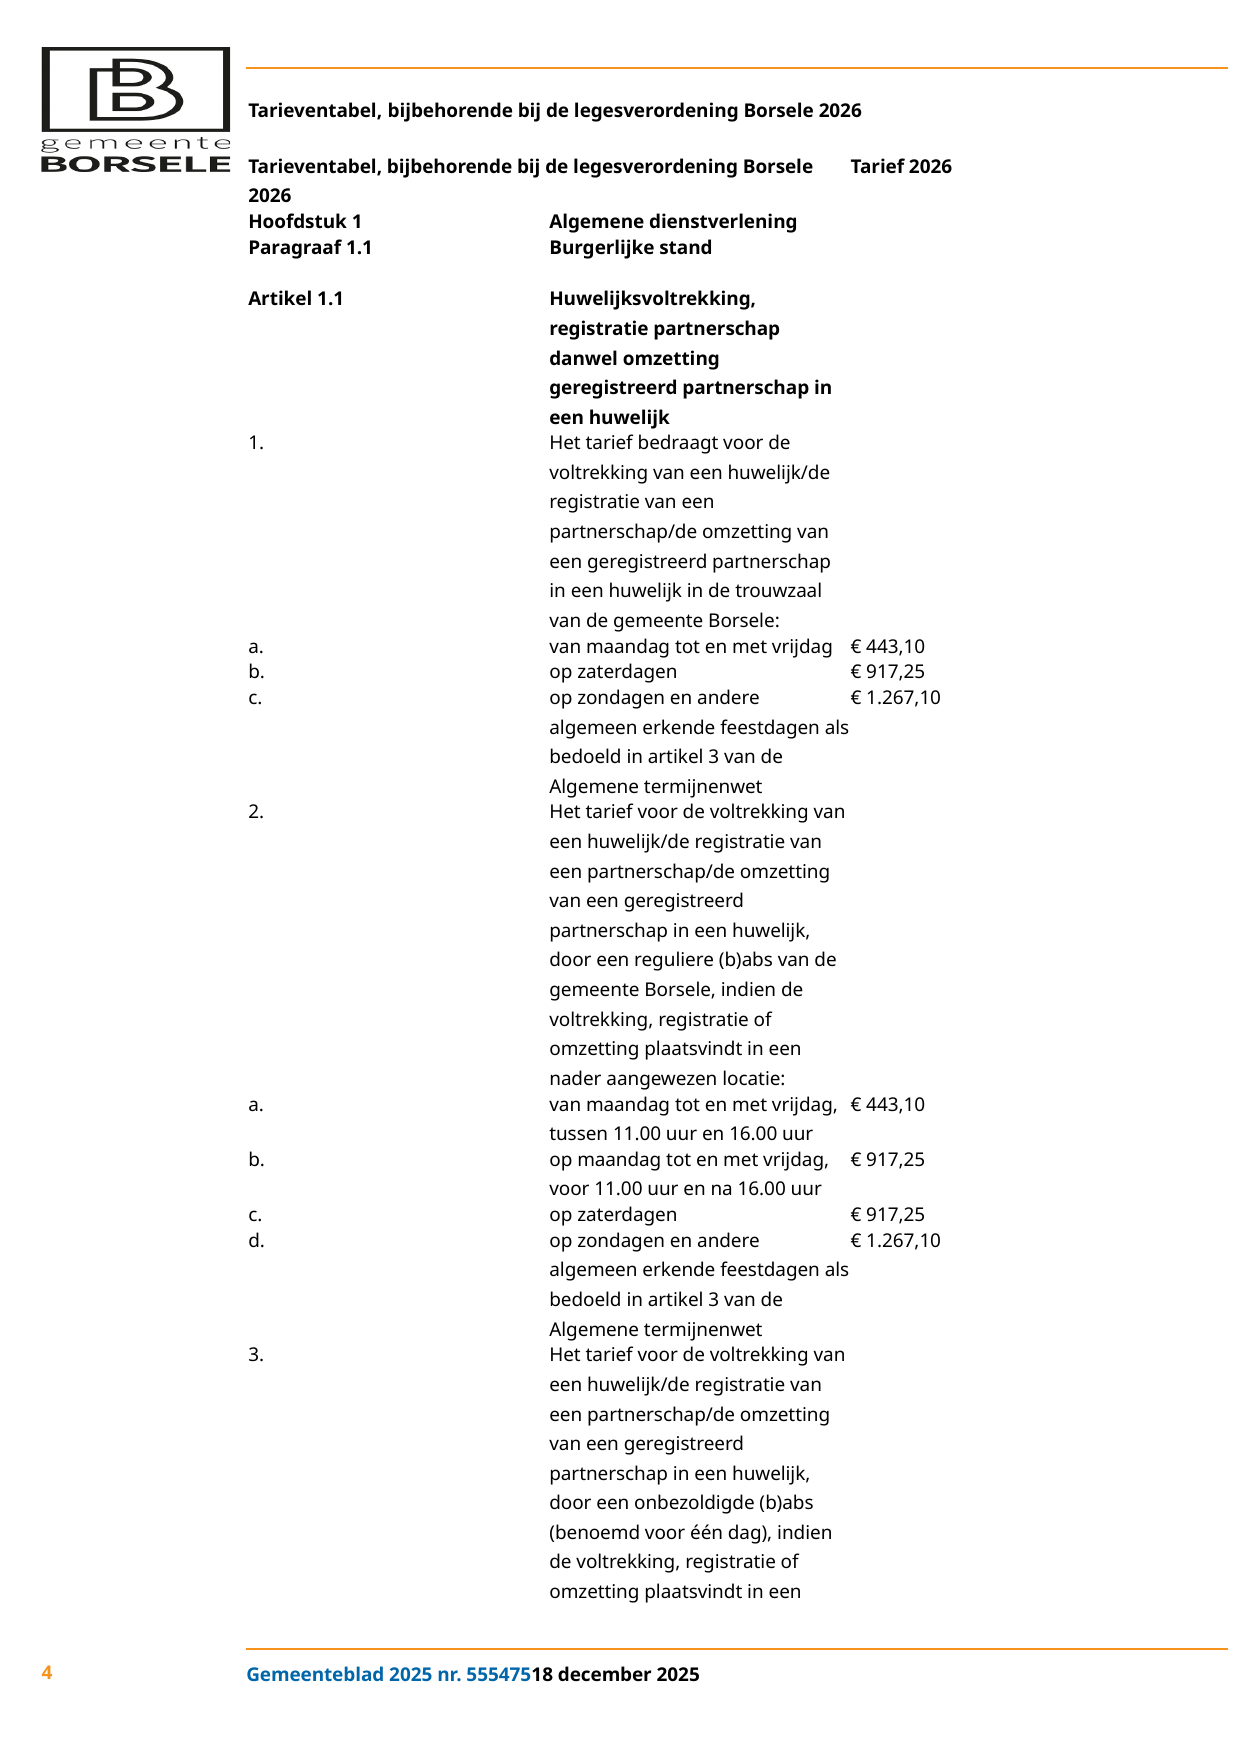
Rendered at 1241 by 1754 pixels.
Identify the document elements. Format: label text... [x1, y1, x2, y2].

table_cell b. [248, 659, 549, 684]
table_cell [850, 1342, 1152, 1604]
table_cell € 917,25 [850, 659, 1152, 684]
table_cell [850, 260, 1152, 286]
table_cell op zondagen en andere algemeen erkende feestdagen als bedoeld in artikel 3 van de Algemene termijnenwet [549, 684, 850, 799]
table_cell op zaterdagen [549, 1201, 850, 1227]
table_cell Het tarief bedraagt voor de voltrekking van een huwelijk/de registratie van een partnerschap/de omzetting van een geregistreerd partnerschap in een huwelijk in de trouwzaal van de gemeente Borsele: [549, 430, 850, 633]
table_cell Artikel 1.1 [248, 286, 549, 429]
table_cell Hoofdstuk 1 [248, 208, 549, 234]
picture [41, 47, 231, 172]
table_cell € 1.267,10 [850, 684, 1152, 799]
table_cell 3. [248, 1342, 549, 1604]
table_cell Algemene dienstverlening [549, 208, 850, 234]
table_cell [850, 286, 1152, 429]
table_cell c. [248, 684, 549, 799]
table_cell [850, 208, 1152, 234]
table_cell [850, 430, 1152, 633]
table_cell van maandag tot en met vrijdag, tussen 11.00 uur en 16.00 uur [549, 1091, 850, 1146]
table_cell Huwelijksvoltrekking, registratie partnerschap danwel omzetting geregistreerd partnerschap in een huwelijk [549, 286, 850, 429]
table_cell € 917,25 [850, 1201, 1152, 1227]
table_cell d. [248, 1227, 549, 1342]
table_cell [850, 799, 1152, 1091]
table_cell € 917,25 [850, 1146, 1152, 1201]
table_cell [850, 234, 1152, 260]
table_header Tarief 2026 [850, 153, 1152, 208]
table_cell Het tarief voor de voltrekking van een huwelijk/de registratie van een partnerschap/de omzetting van een geregistreerd partnerschap in een huwelijk, door een reguliere (b)abs van de gemeente Borsele, indien de voltrekking, registratie of omzetting plaatsvindt in een nader aangewezen locatie: [549, 799, 850, 1091]
table_cell a. [248, 633, 549, 658]
text Tarieventabel, bijbehorende bij de legesverordening Borsele 2026 [248, 95, 1152, 123]
table_cell b. [248, 1146, 549, 1201]
table_cell op zondagen en andere algemeen erkende feestdagen als bedoeld in artikel 3 van de Algemene termijnenwet [549, 1227, 850, 1342]
table_cell c. [248, 1201, 549, 1227]
table_cell a. [248, 1091, 549, 1146]
table_cell € 443,10 [850, 633, 1152, 658]
table_cell op maandag tot en met vrijdag, voor 11.00 uur en na 16.00 uur [549, 1146, 850, 1201]
table_cell € 443,10 [850, 1091, 1152, 1146]
table_cell [248, 260, 549, 286]
table_cell 1. [248, 430, 549, 633]
table_cell [549, 260, 850, 286]
table_cell op zaterdagen [549, 659, 850, 684]
table_cell Burgerlijke stand [549, 234, 850, 260]
table_cell van maandag tot en met vrijdag [549, 633, 850, 658]
table_cell 2. [248, 799, 549, 1091]
table_cell Paragraaf 1.1 [248, 234, 549, 260]
table_header Tarieventabel, bijbehorende bij de legesverordening Borsele 2026 [248, 153, 850, 208]
table_cell Het tarief voor de voltrekking van een huwelijk/de registratie van een partnerschap/de omzetting van een geregistreerd partnerschap in een huwelijk, door een onbezoldigde (b)abs (benoemd voor één dag), indien de voltrekking, registratie of omzetting plaatsvindt in een [549, 1342, 850, 1604]
table_cell € 1.267,10 [850, 1227, 1152, 1342]
